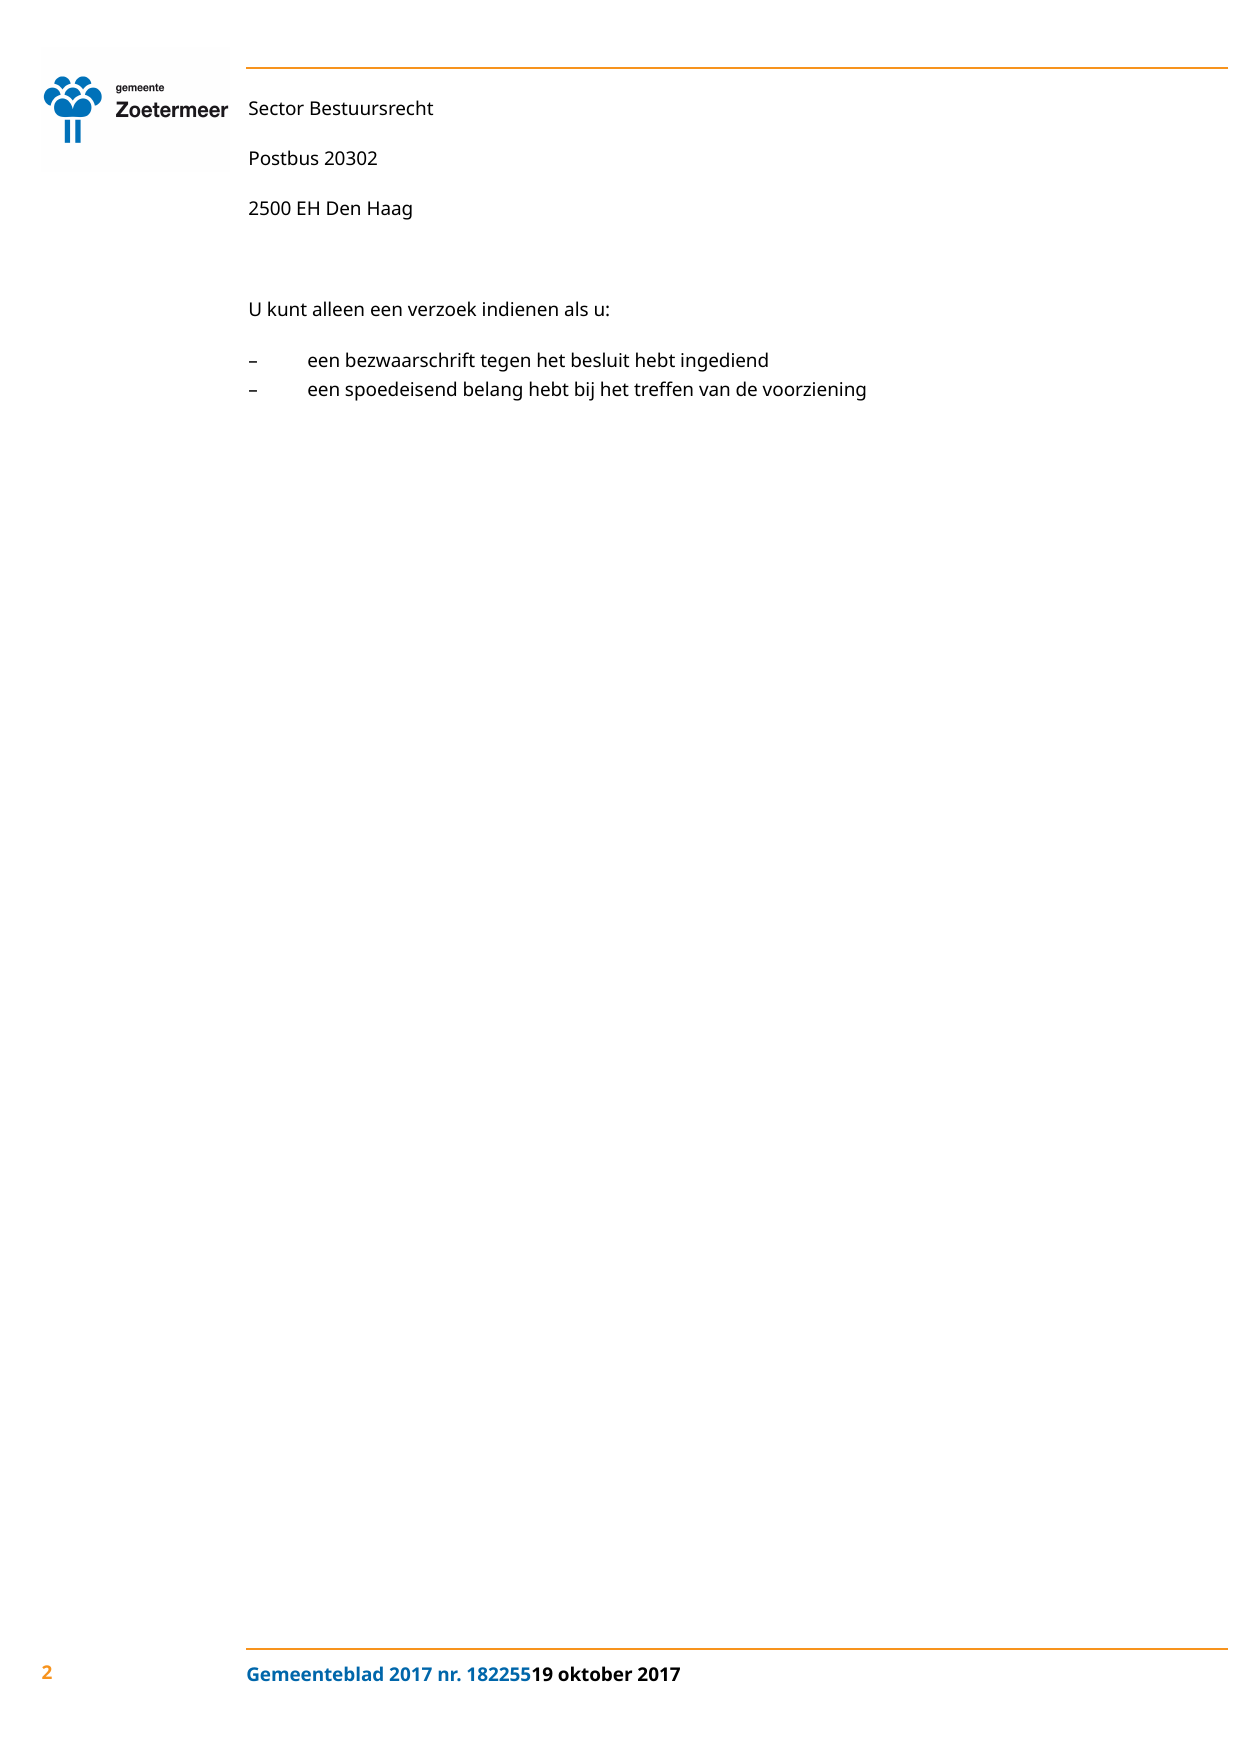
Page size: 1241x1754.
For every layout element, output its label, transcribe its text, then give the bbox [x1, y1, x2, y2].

text U kunt alleen een verzoek indienen als u: [248, 296, 1152, 322]
text Sector Bestuursrecht [248, 95, 1152, 121]
text 2500 EH Den Haag [248, 196, 1152, 221]
list een spoedeisend belang hebt bij het treffen van de voorziening [248, 376, 1152, 402]
text Postbus 20302 [248, 145, 1152, 171]
list een bezwaarschrift tegen het besluit hebt ingediend [248, 347, 1152, 373]
picture [41, 47, 231, 172]
